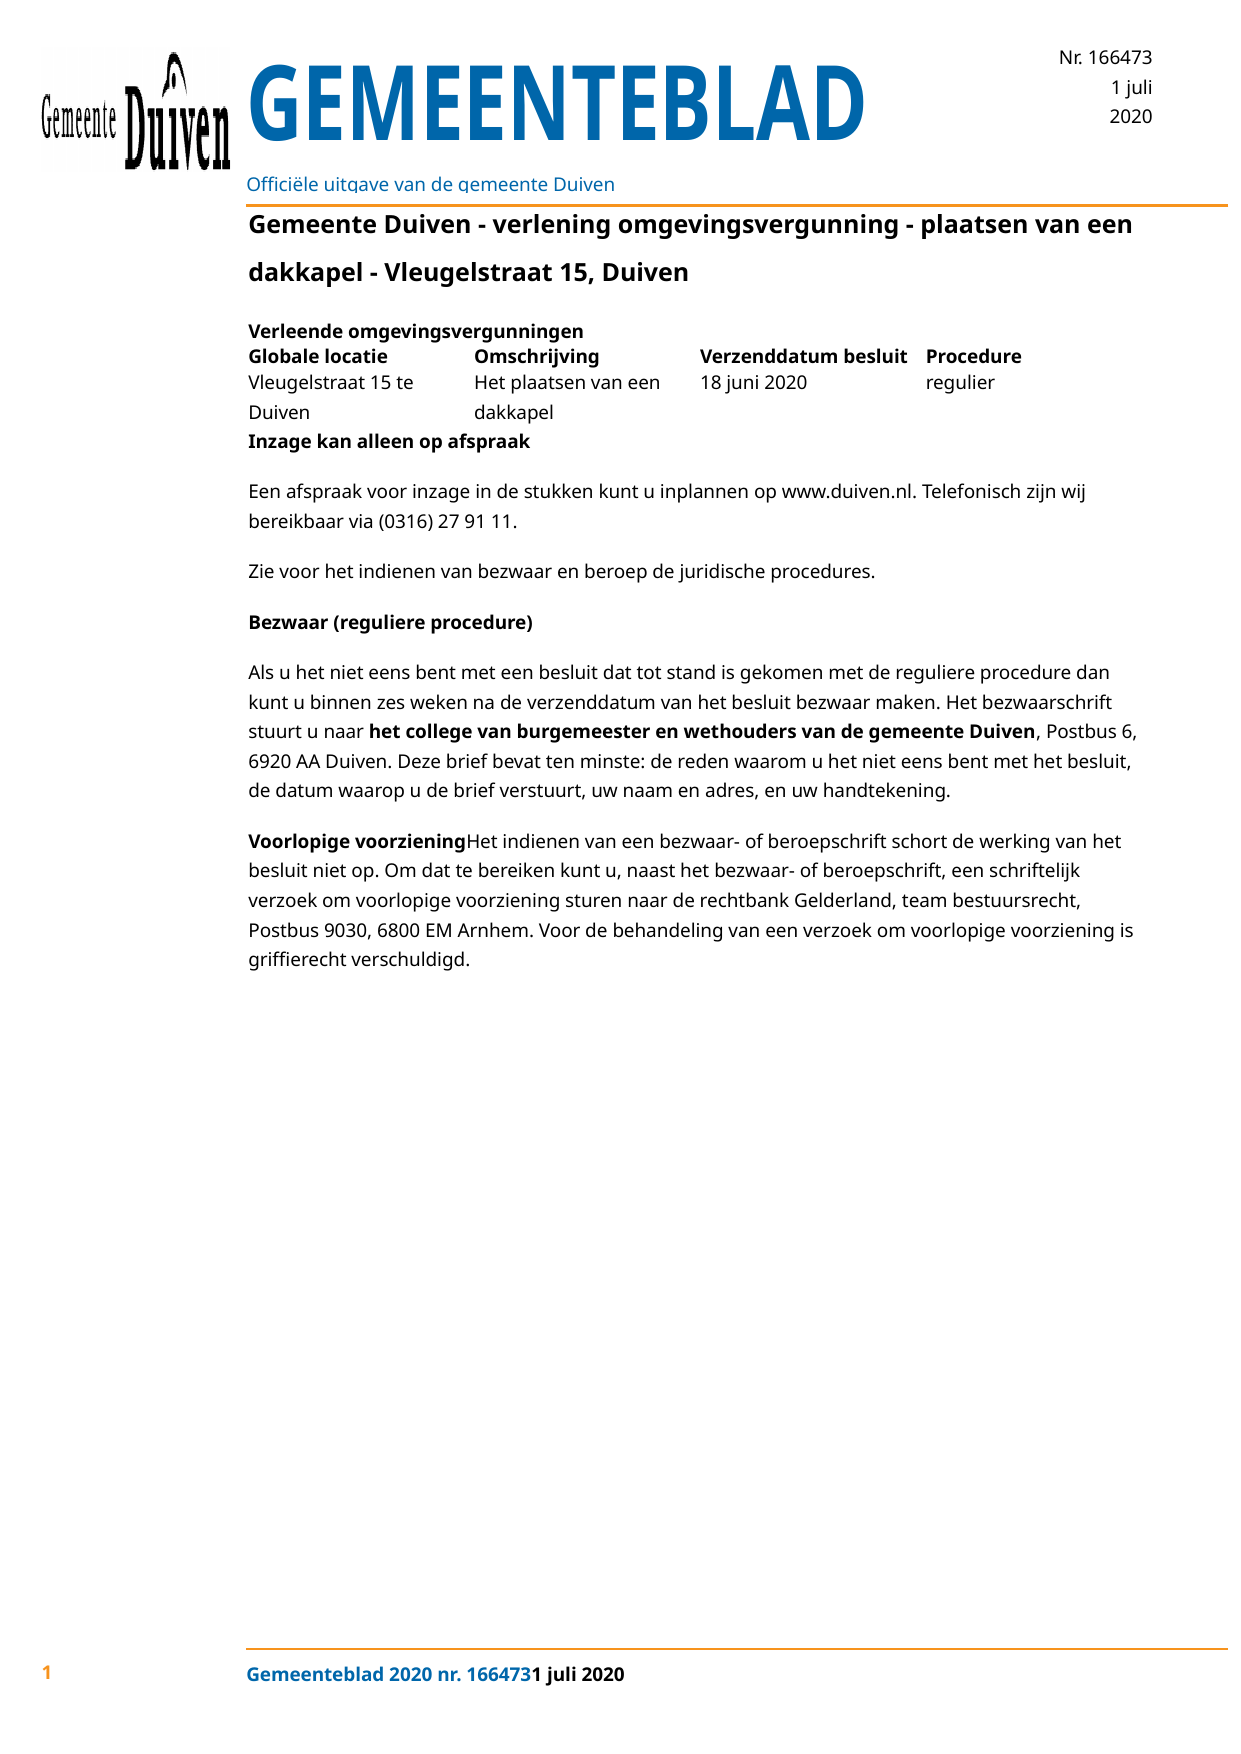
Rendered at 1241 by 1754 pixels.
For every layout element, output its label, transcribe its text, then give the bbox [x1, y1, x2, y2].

table_cell Verzenddatum besluit [700, 344, 926, 369]
picture [41, 47, 231, 172]
table_cell Vleugelstraat 15 te Duiven [248, 370, 474, 425]
text Zie voor het indienen van bezwaar en beroep de juridische procedures. [248, 558, 1152, 584]
text Een afspraak voor inzage in de stukken kunt u inplannen op www.duiven.nl. Telefonisch zijn wij bereikbaar via (0316) 27 91 11. [248, 478, 1152, 534]
text Gemeente Duiven - verlening omgevingsvergunning - plaatsen van een dakkapel - Vleugelstraat 15, Duiven [248, 207, 1152, 288]
table_cell Globale locatie [248, 344, 474, 369]
table_cell 18 juni 2020 [700, 370, 926, 425]
table_cell Procedure [926, 344, 1152, 369]
text Inzage kan alleen op afspraak [248, 428, 1152, 454]
table_cell Het plaatsen van een dakkapel [474, 370, 700, 425]
table_cell Omschrijving [474, 344, 700, 369]
table_header Verleende omgevingsvergunningen [248, 318, 1152, 344]
text Voorlopige voorzieningHet indienen van een bezwaar- of beroepschrift schort de werking van het besluit niet op. Om dat te bereiken kunt u, naast het bezwaar- of beroepschrift, een schriftelijk verzoek om voorlopige voorziening sturen naar de rechtbank Gelderland, team bestuursrecht, Postbus 9030, 6800 EM Arnhem. Voor de behandeling van een verzoek om voorlopige voorziening is griffierecht verschuldigd. [248, 828, 1152, 972]
text Bezwaar (reguliere procedure) [248, 609, 1152, 634]
text Als u het niet eens bent met een besluit dat tot stand is gekomen met de reguliere procedure dan kunt u binnen zes weken na de verzenddatum van het besluit bezwaar maken. Het bezwaarschrift stuurt u naar het college van burgemeester en wethouders van de gemeente Duiven, Postbus 6, 6920 AA Duiven. Deze brief bevat ten minste: de reden waarom u het niet eens bent met het besluit, de datum waarop u de brief verstuurt, uw naam en adres, en uw handtekening. [248, 659, 1152, 803]
table_cell regulier [926, 370, 1152, 425]
